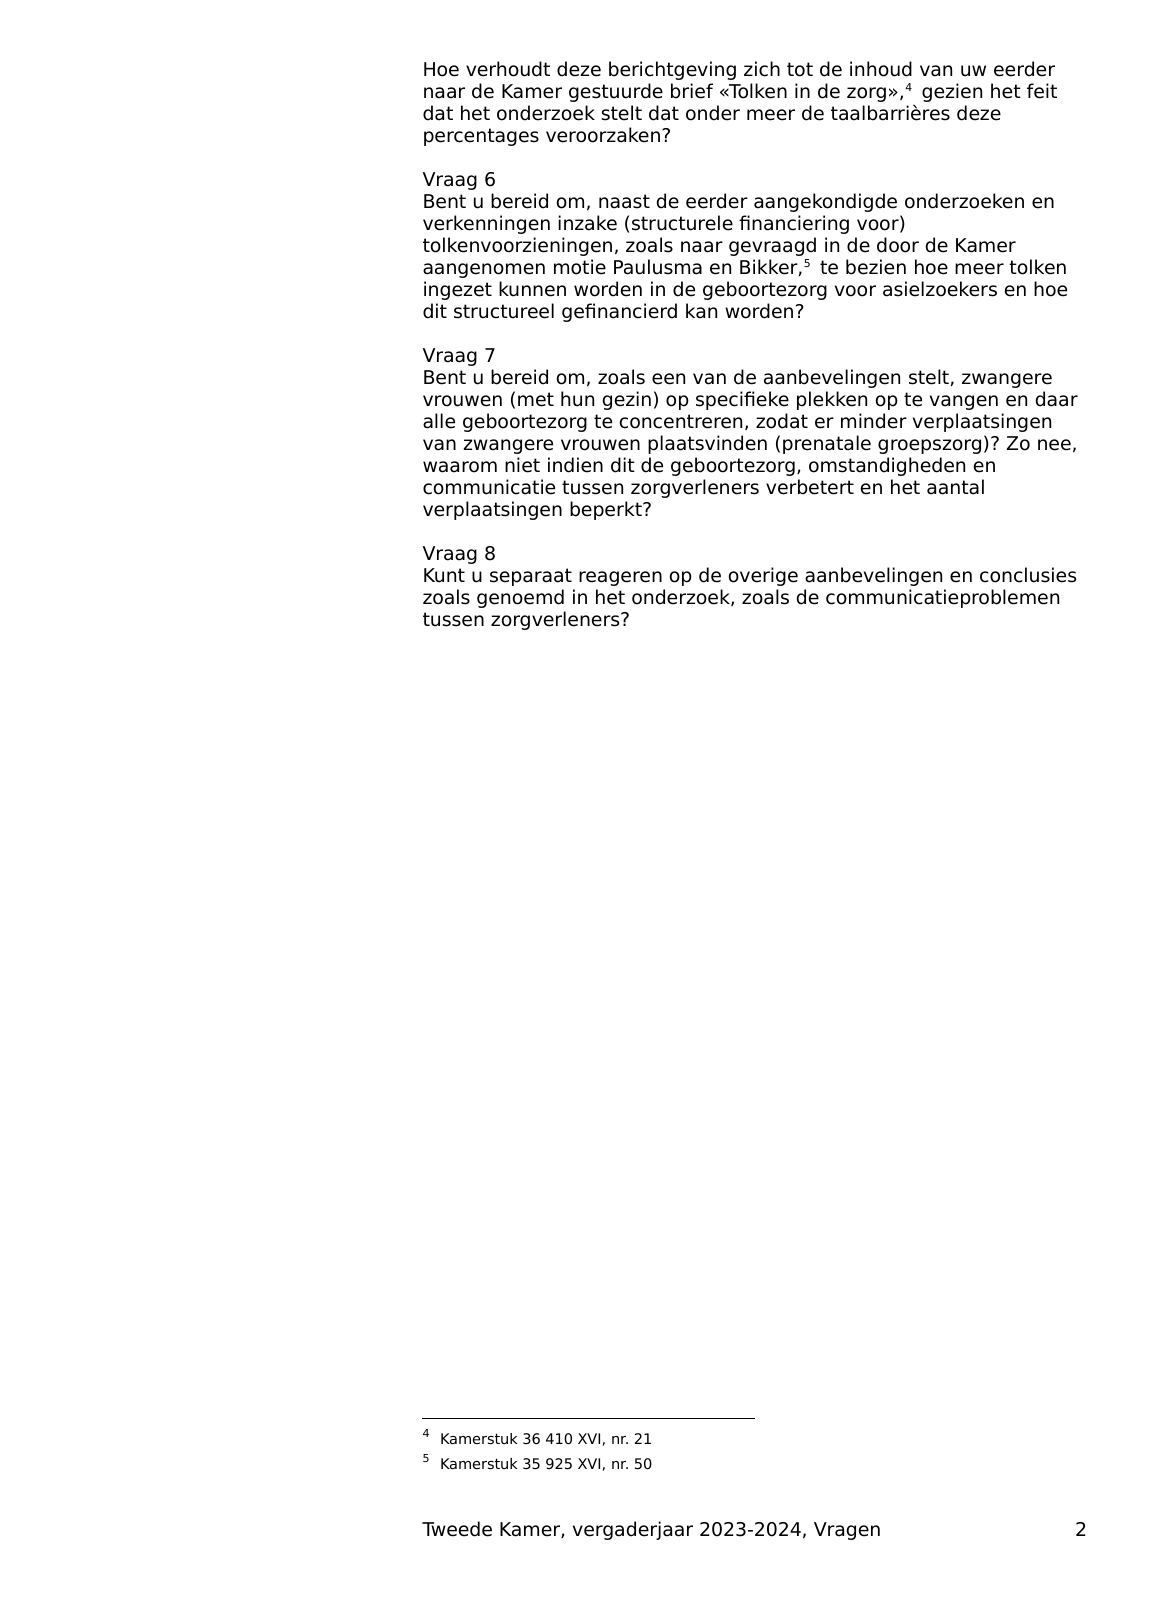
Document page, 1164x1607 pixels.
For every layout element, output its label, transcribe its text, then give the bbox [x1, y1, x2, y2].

text Kamerstuk 35 925 XVI, nr. 50 [422, 1452, 1087, 1474]
text Vraag 7 [422, 345, 1087, 367]
text Vraag 6 [422, 169, 1087, 191]
text Kunt u separaat reageren op de overige aanbevelingen en conclusies zoals genoemd in het onderzoek, zoals de communicatieproblemen tussen zorgverleners? [422, 565, 1087, 631]
text Bent u bereid om, naast de eerder aangekondigde onderzoeken en verkenningen inzake (structurele financiering voor) tolkenvoorzieningen, zoals naar gevraagd in de door de Kamer aangenomen motie Paulusma en Bikker, te bezien hoe meer tolken ingezet kunnen worden in de geboortezorg voor asielzoekers en hoe dit structureel gefinancierd kan worden? [422, 191, 1087, 323]
text Vraag 8 [422, 543, 1087, 565]
text Hoe verhoudt deze berichtgeving zich tot de inhoud van uw eerder naar de Kamer gestuurde brief «Tolken in de zorg», gezien het feit dat het onderzoek stelt dat onder meer de taalbarrières deze percentages veroorzaken? [422, 59, 1087, 147]
text Kamerstuk 36 410 XVI, nr. 21 [422, 1427, 1087, 1449]
text Bent u bereid om, zoals een van de aanbevelingen stelt, zwangere vrouwen (met hun gezin) op specifieke plekken op te vangen en daar alle geboortezorg te concentreren, zodat er minder verplaatsingen van zwangere vrouwen plaatsvinden (prenatale groepszorg)? Zo nee, waarom niet indien dit de geboortezorg, omstandigheden en communicatie tussen zorgverleners verbetert en het aantal verplaatsingen beperkt? [422, 367, 1087, 521]
